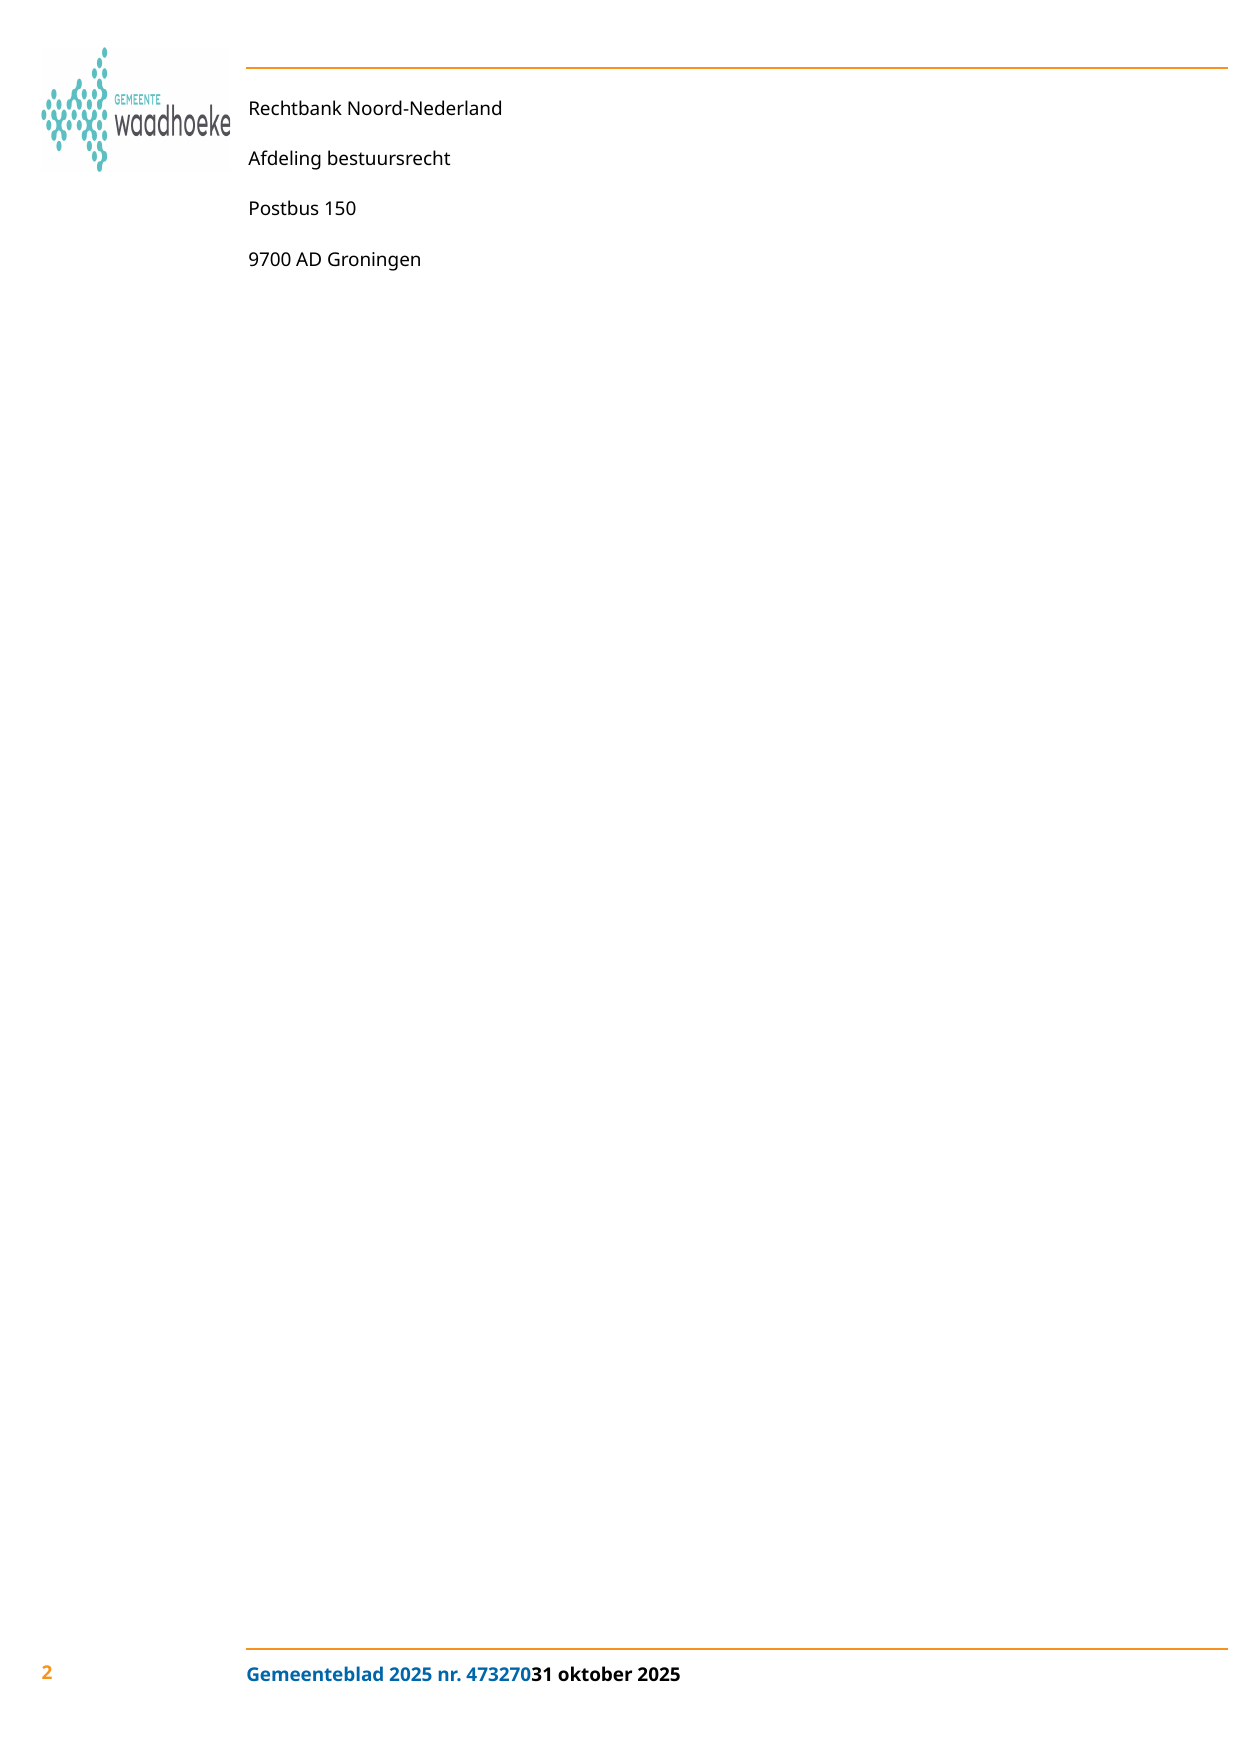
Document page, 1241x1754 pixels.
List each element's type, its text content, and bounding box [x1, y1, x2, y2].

text Postbus 150 [248, 196, 1152, 221]
picture [41, 47, 231, 172]
text 9700 AD Groningen [248, 246, 1152, 272]
text Rechtbank Noord-Nederland [248, 95, 1152, 121]
text Afdeling bestuursrecht [248, 145, 1152, 171]
